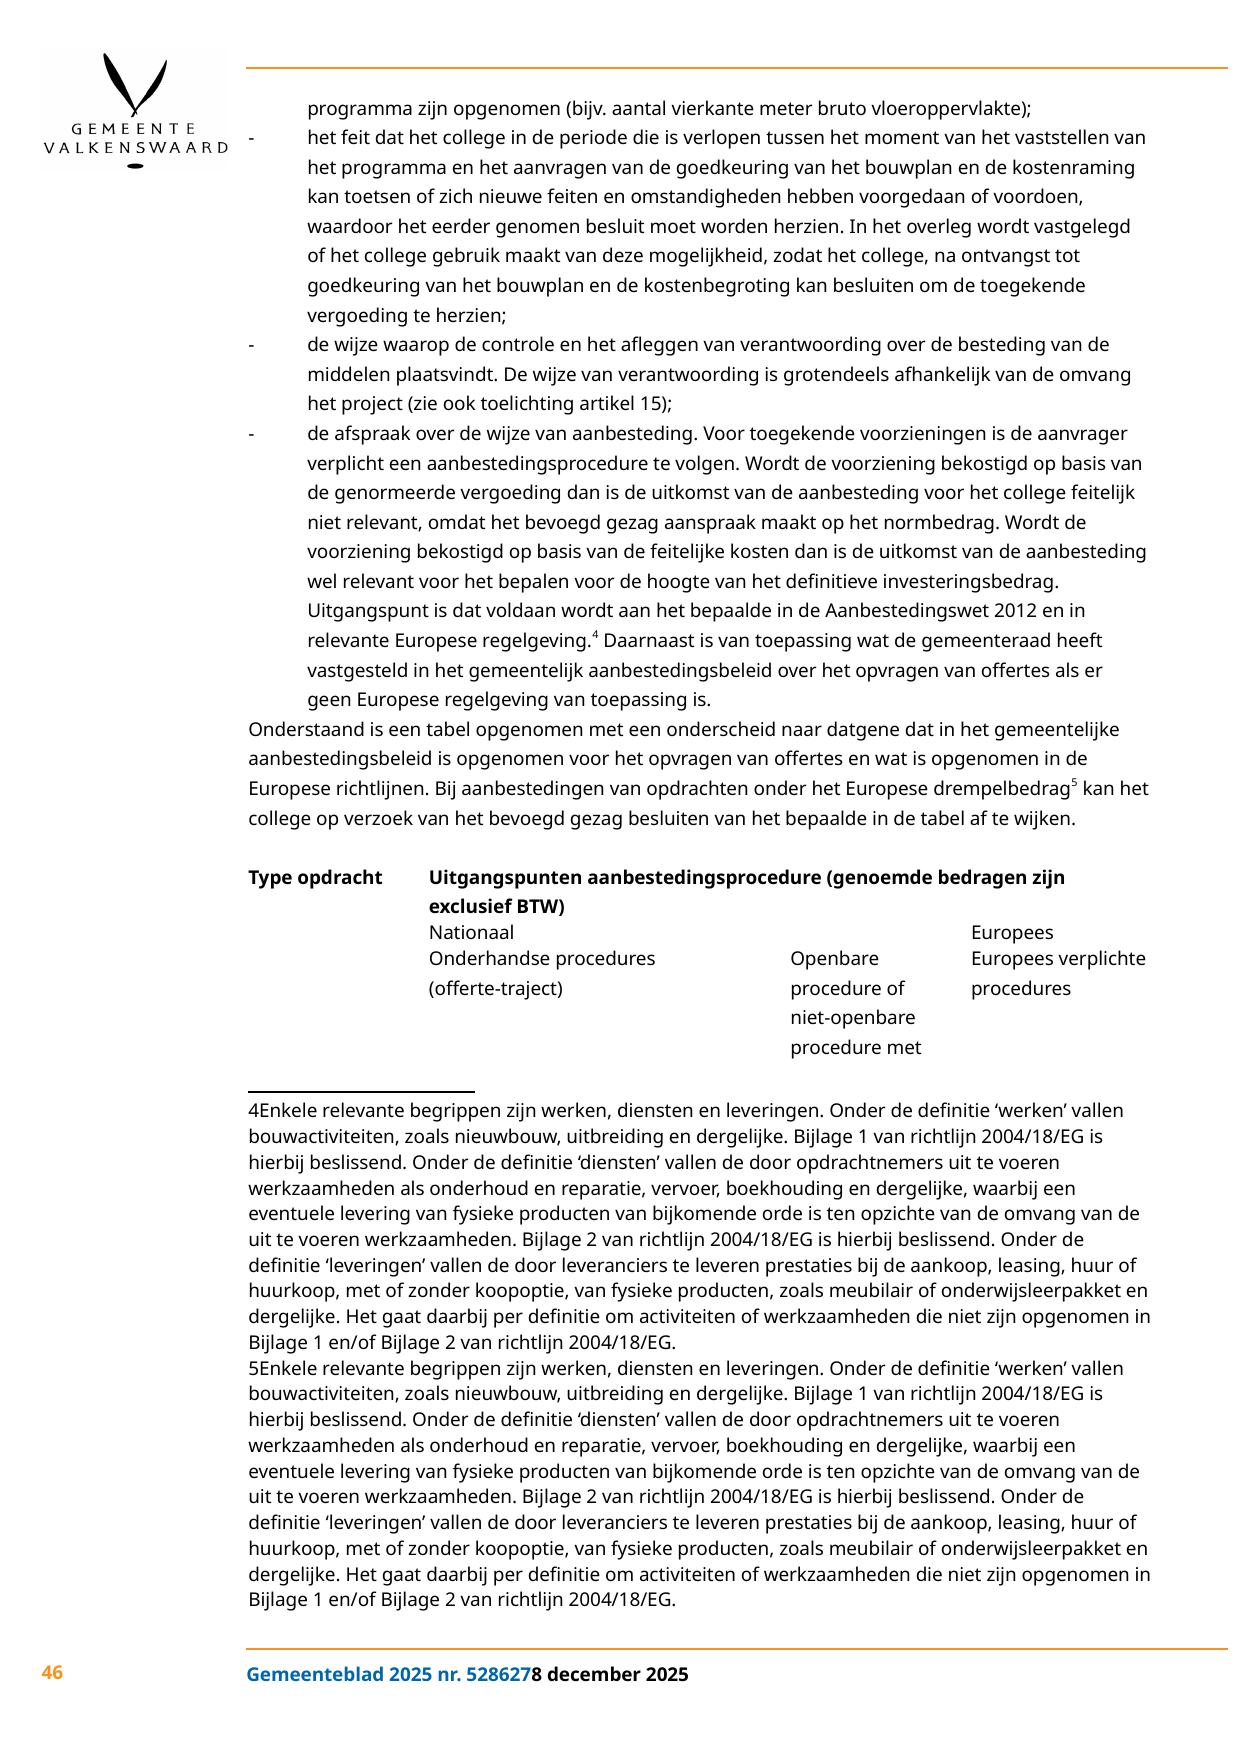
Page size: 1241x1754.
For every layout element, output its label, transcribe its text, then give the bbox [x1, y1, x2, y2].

picture [41, 47, 231, 172]
table_header Uitgangspunten aanbestedingsprocedure (genoemde bedragen zijn exclusief BTW) [429, 864, 1152, 919]
list de wijze waarop de controle en het afleggen van verantwoording over de besteding van de middelen plaatsvindt. De wijze van verantwoording is grotendeels afhankelijk van de omvang het project (zie ook toelichting artikel 15); [248, 331, 1152, 416]
table_cell Openbare procedure of niet-openbare procedure met [790, 945, 971, 1059]
table_header Type opdracht [248, 864, 429, 919]
text Onderstaand is een tabel opgenomen met een onderscheid naar datgene dat in het gemeentelijke aanbestedingsbeleid is opgenomen voor het opvragen van offertes en wat is opgenomen in de Europese richtlijnen. Bij aanbestedingen van opdrachten onder het Europese drempelbedrag kan het college op verzoek van het bevoegd gezag besluiten van het bepaalde in de tabel af te wijken. [248, 716, 1152, 831]
list het feit dat het college in de periode die is verlopen tussen het moment van het vaststellen van het programma en het aanvragen van de goedkeuring van het bouwplan en de kostenraming kan toetsen of zich nieuwe feiten en omstandigheden hebben voorgedaan of voordoen, waardoor het eerder genomen besluit moet worden herzien. In het overleg wordt vastgelegd of het college gebruik maakt van deze mogelijkheid, zodat het college, na ontvangst tot goedkeuring van het bouwplan en de kostenbegroting kan besluiten om de toegekende vergoeding te herzien; [248, 124, 1152, 328]
list de afspraak over de wijze van aanbesteding. Voor toegekende voorzieningen is de aanvrager verplicht een aanbestedingsprocedure te volgen. Wordt de voorziening bekostigd op basis van de genormeerde vergoeding dan is de uitkomst van de aanbesteding voor het college feitelijk niet relevant, omdat het bevoegd gezag aanspraak maakt op het normbedrag. Wordt de voorziening bekostigd op basis van de feitelijke kosten dan is de uitkomst van de aanbesteding wel relevant voor het bepalen voor de hoogte van het definitieve investeringsbedrag. Uitgangspunt is dat voldaan wordt aan het bepaalde in de Aanbestedingswet 2012 en in relevante Europese regelgeving. Daarnaast is van toepassing wat de gemeenteraad heeft vastgesteld in het gemeentelijk aanbestedingsbeleid over het opvragen van offertes als er geen Europese regelgeving van toepassing is. [248, 420, 1152, 712]
table_cell Europees [971, 919, 1152, 945]
table_cell [248, 919, 429, 945]
table_cell Europees verplichte procedures [971, 945, 1152, 1059]
table_cell Nationaal [429, 919, 971, 945]
text Enkele relevante begrippen zijn werken, diensten en leveringen. Onder de definitie ‘werken’ vallen bouwactiviteiten, zoals nieuwbouw, uitbreiding en dergelijke. Bijlage 1 van richtlijn 2004/18/EG is hierbij beslissend. Onder de definitie ‘diensten’ vallen de door opdrachtnemers uit te voeren werkzaamheden als onderhoud en reparatie, vervoer, boekhouding en dergelijke, waarbij een eventuele levering van fysieke producten van bijkomende orde is ten opzichte van de omvang van de uit te voeren werkzaamheden. Bijlage 2 van richtlijn 2004/18/EG is hierbij beslissend. Onder de definitie ‘leveringen’ vallen de door leveranciers te leveren prestaties bij de aankoop, leasing, huur of huurkoop, met of zonder koopoptie, van fysieke producten, zoals meubilair of onderwijsleerpakket en dergelijke. Het gaat daarbij per definitie om activiteiten of werkzaamheden die niet zijn opgenomen in Bijlage 1 en/of Bijlage 2 van richtlijn 2004/18/EG. [248, 1355, 1152, 1612]
list Enkele relevante begrippen zijn werken, diensten en leveringen. Onder de definitie ‘werken’ vallen bouwactiviteiten, zoals nieuwbouw, uitbreiding en dergelijke. Bijlage 1 van richtlijn 2004/18/EG is hierbij beslissend. Onder de definitie ‘diensten’ vallen de door opdrachtnemers uit te voeren werkzaamheden als onderhoud en reparatie, vervoer, boekhouding en dergelijke, waarbij een eventuele levering van fysieke producten van bijkomende orde is ten opzichte van de omvang van de uit te voeren werkzaamheden. Bijlage 2 van richtlijn 2004/18/EG is hierbij beslissend. Onder de definitie ‘leveringen’ vallen de door leveranciers te leveren prestaties bij de aankoop, leasing, huur of huurkoop, met of zonder koopoptie, van fysieke producten, zoals meubilair of onderwijsleerpakket en dergelijke. Het gaat daarbij per definitie om activiteiten of werkzaamheden die niet zijn opgenomen in Bijlage 1 en/of Bijlage 2 van richtlijn 2004/18/EG. [248, 1098, 1152, 1355]
table_cell Onderhandse procedures (offerte-traject) [429, 945, 790, 1059]
table_cell [248, 945, 429, 1059]
list programma zijn opgenomen (bijv. aantal vierkante meter bruto vloeroppervlakte); [248, 95, 1152, 121]
